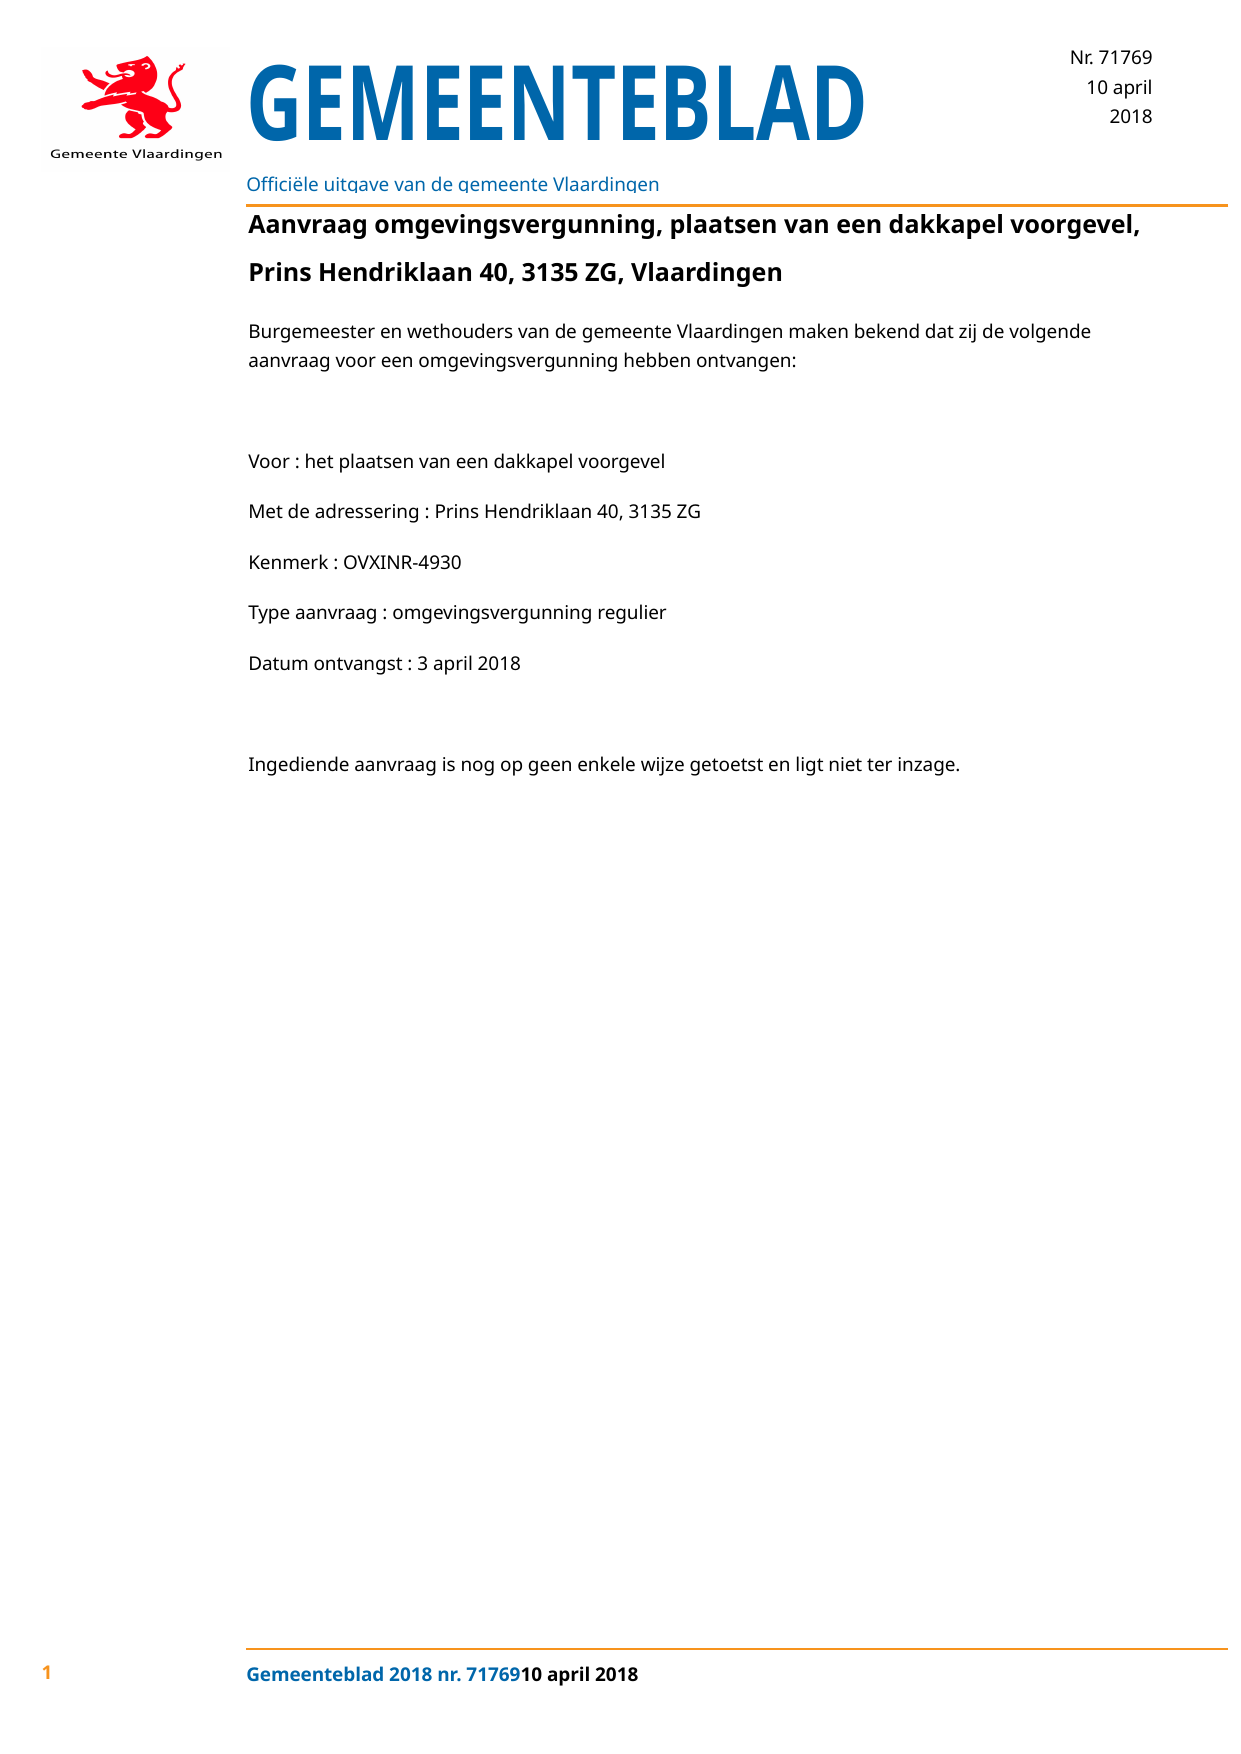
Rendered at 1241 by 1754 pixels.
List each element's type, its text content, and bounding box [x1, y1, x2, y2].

text Datum ontvangst : 3 april 2018 [248, 650, 1152, 676]
text Type aanvraag : omgevingsvergunning regulier [248, 599, 1152, 625]
text Met de adressering : Prins Hendriklaan 40, 3135 ZG [248, 499, 1152, 524]
text Kenmerk : OVXINR-4930 [248, 549, 1152, 575]
text Ingediende aanvraag is nog op geen enkele wijze getoetst en ligt niet ter inzage. [248, 751, 1152, 777]
text Burgemeester en wethouders van de gemeente Vlaardingen maken bekend dat zij de volgende aanvraag voor een omgevingsvergunning hebben ontvangen: [248, 318, 1152, 373]
text Aanvraag omgevingsvergunning, plaatsen van een dakkapel voorgevel, Prins Hendriklaan 40, 3135 ZG, Vlaardingen [248, 207, 1152, 288]
picture [41, 47, 231, 172]
text Voor : het plaatsen van een dakkapel voorgevel [248, 448, 1152, 474]
